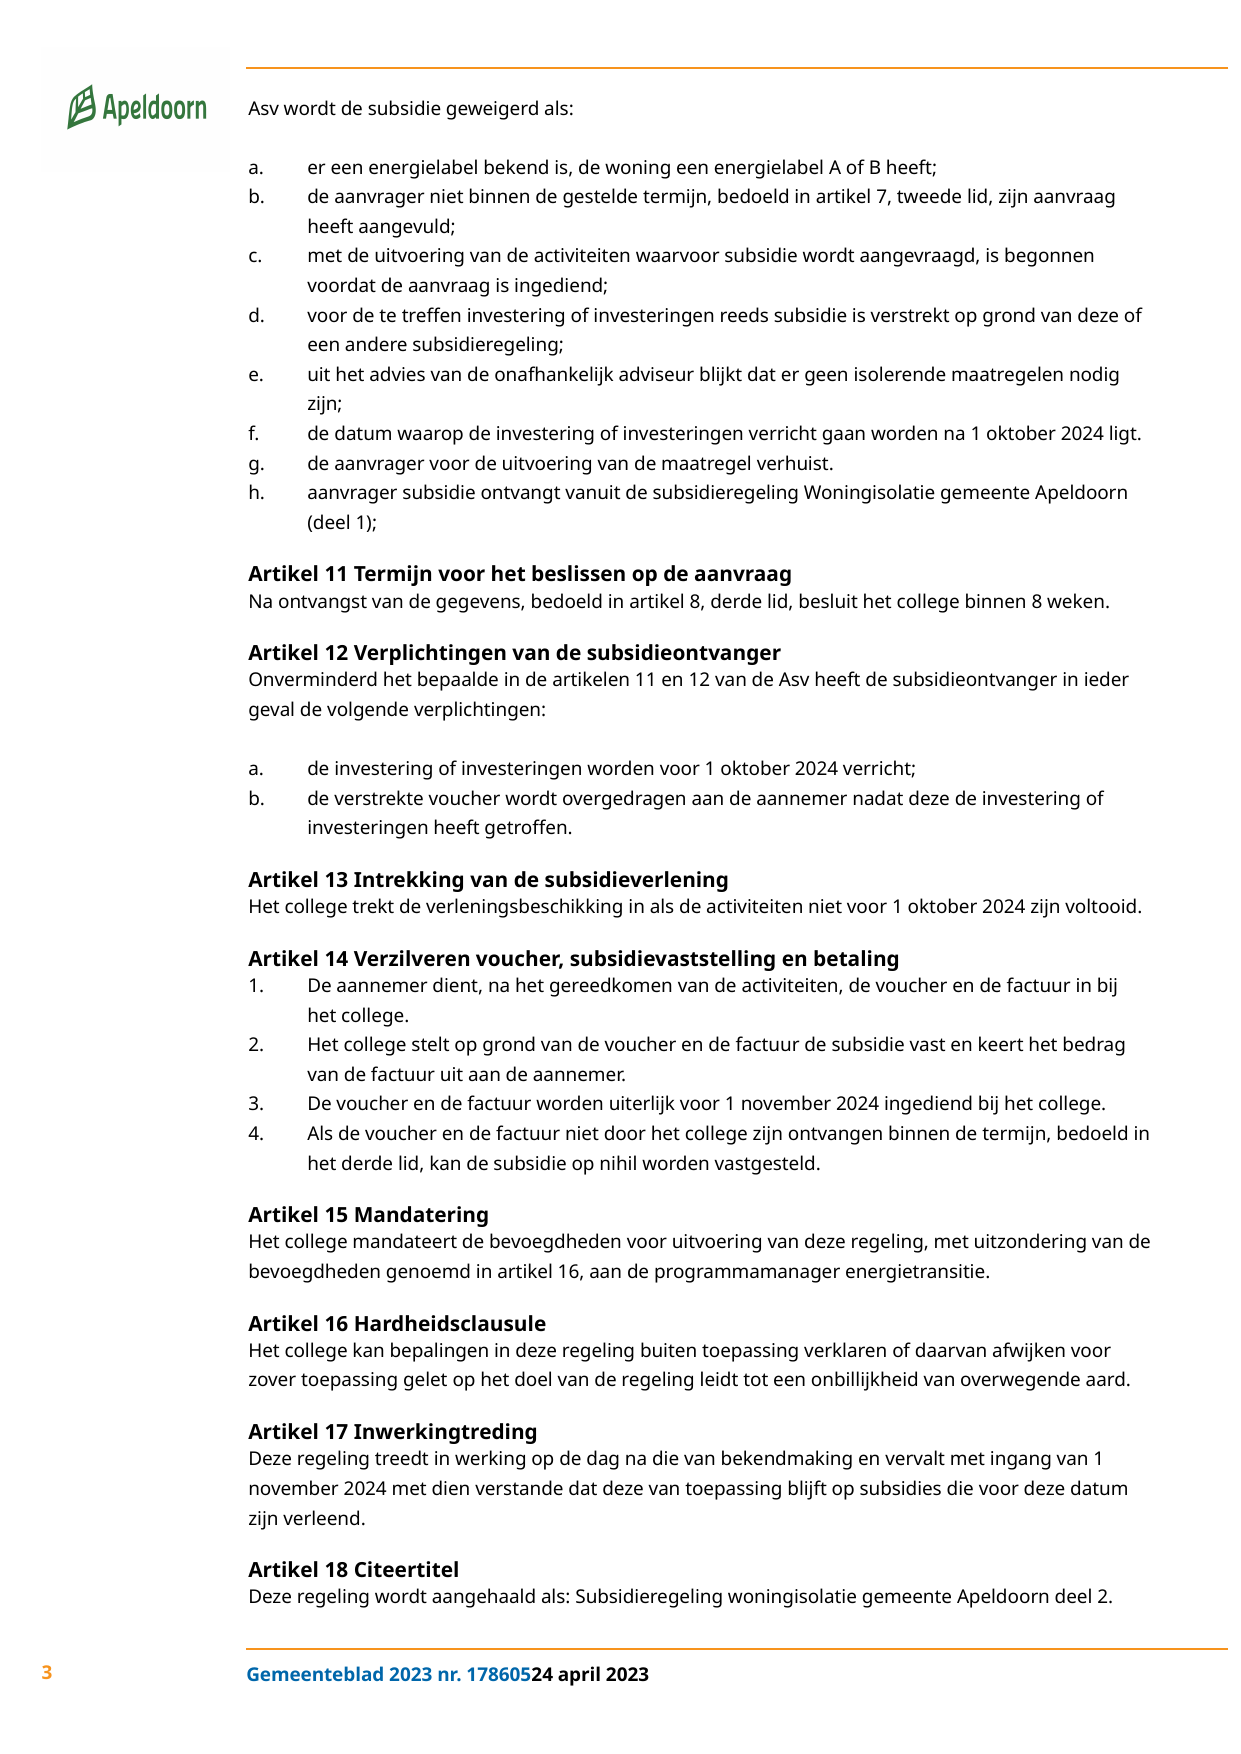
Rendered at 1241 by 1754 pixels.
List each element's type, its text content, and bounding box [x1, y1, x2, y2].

text Artikel 14 Verzilveren voucher, subsidievaststelling en betaling [248, 944, 1152, 972]
text Na ontvangst van de gegevens, bedoeld in artikel 8, derde lid, besluit het college binnen 8 weken. [248, 588, 1152, 613]
text Artikel 16 Hardheidsclausule [248, 1309, 1152, 1337]
text Het college trekt de verleningsbeschikking in als de activiteiten niet voor 1 oktober 2024 zijn voltooid. [248, 893, 1152, 919]
text Het college mandateert de bevoegdheden voor uitvoering van deze regeling, met uitzondering van de bevoegdheden genoemd in artikel 16, aan de programmamanager energietransitie. [248, 1229, 1152, 1284]
text Artikel 12 Verplichtingen van de subsidieontvanger [248, 638, 1152, 667]
text Onverminderd het bepaalde in de artikelen 11 en 12 van de Asv heeft de subsidieontvanger in ieder geval de volgende verplichtingen: [248, 667, 1152, 722]
list de aanvrager niet binnen de gestelde termijn, bedoeld in artikel 7, tweede lid, zijn aanvraag heeft aangevuld; [248, 183, 1152, 239]
list uit het advies van de onafhankelijk adviseur blijkt dat er geen isolerende maatregelen nodig zijn; [248, 361, 1152, 416]
list de verstrekte voucher wordt overgedragen aan de aannemer nadat deze de investering of investeringen heeft getroffen. [248, 785, 1152, 840]
list Als de voucher en de factuur niet door het college zijn ontvangen binnen de termijn, bedoeld in het derde lid, kan de subsidie op nihil worden vastgesteld. [248, 1120, 1152, 1176]
text Deze regeling wordt aangehaald als: Subsidieregeling woningisolatie gemeente Apeldoorn deel 2. [248, 1583, 1152, 1609]
list aanvrager subsidie ontvangt vanuit de subsidieregeling Woningisolatie gemeente Apeldoorn (deel 1); [248, 479, 1152, 535]
text Het college kan bepalingen in deze regeling buiten toepassing verklaren of daarvan afwijken voor zover toepassing gelet op het doel van de regeling leidt tot een onbillijkheid van overwegende aard. [248, 1337, 1152, 1392]
list er een energielabel bekend is, de woning een energielabel A of B heeft; [248, 154, 1152, 180]
text Artikel 18 Citeertitel [248, 1555, 1152, 1583]
picture [41, 47, 231, 172]
text Artikel 17 Inwerkingtreding [248, 1417, 1152, 1446]
text Artikel 13 Intrekking van de subsidieverlening [248, 865, 1152, 893]
list de datum waarop de investering of investeringen verricht gaan worden na 1 oktober 2024 ligt. [248, 420, 1152, 446]
text Asv wordt de subsidie geweigerd als: [248, 95, 1152, 121]
list de investering of investeringen worden voor 1 oktober 2024 verricht; [248, 755, 1152, 781]
text Artikel 15 Mandatering [248, 1200, 1152, 1229]
list De aannemer dient, na het gereedkomen van de activiteiten, de voucher en de factuur in bij het college. [248, 972, 1152, 1028]
list met de uitvoering van de activiteiten waarvoor subsidie wordt aangevraagd, is begonnen voordat de aanvraag is ingediend; [248, 243, 1152, 298]
text Deze regeling treedt in werking op de dag na die van bekendmaking en vervalt met ingang van 1 november 2024 met dien verstande dat deze van toepassing blijft op subsidies die voor deze datum zijn verleend. [248, 1446, 1152, 1530]
text Artikel 11 Termijn voor het beslissen op de aanvraag [248, 559, 1152, 588]
list De voucher en de factuur worden uiterlijk voor 1 november 2024 ingediend bij het college. [248, 1091, 1152, 1116]
list de aanvrager voor de uitvoering van de maatregel verhuist. [248, 450, 1152, 476]
list Het college stelt op grond van de voucher en de factuur de subsidie vast en keert het bedrag van de factuur uit aan de aannemer. [248, 1031, 1152, 1087]
list voor de te treffen investering of investeringen reeds subsidie is verstrekt op grond van deze of een andere subsidieregeling; [248, 302, 1152, 357]
